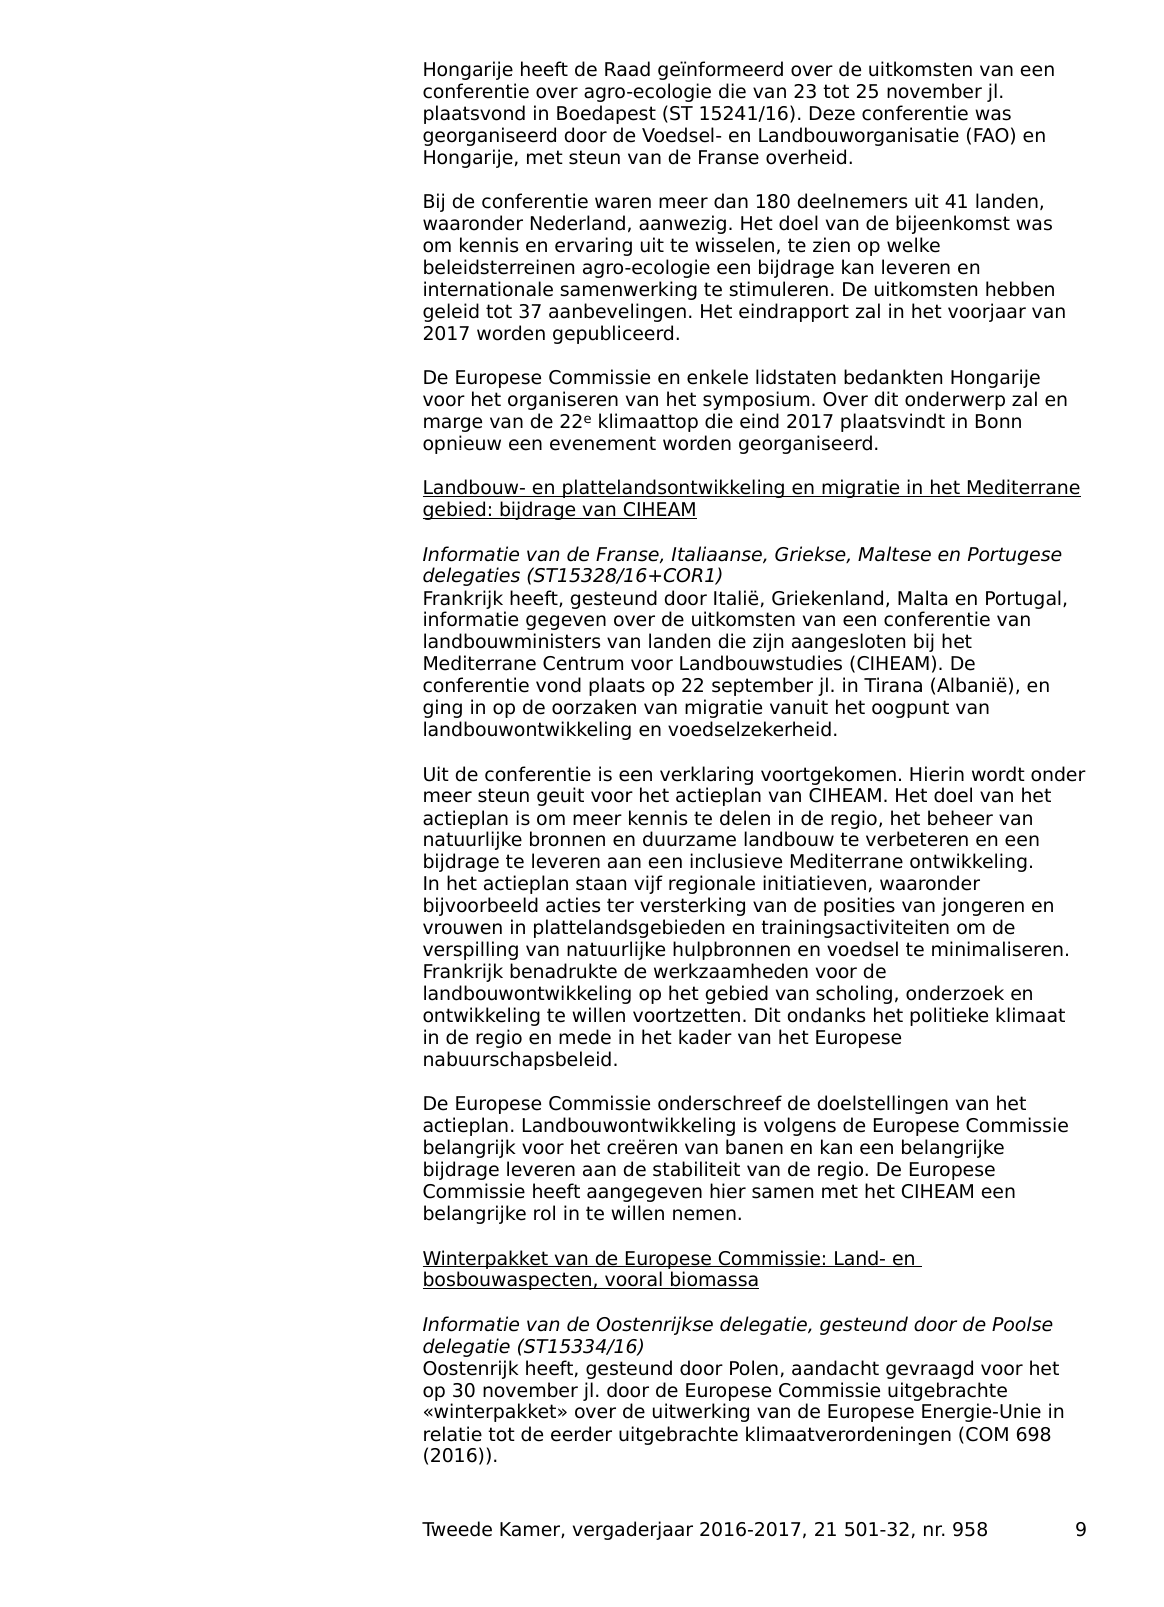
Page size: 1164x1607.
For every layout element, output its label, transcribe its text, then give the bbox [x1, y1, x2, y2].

text Frankrijk heeft, gesteund door Italië, Griekenland, Malta en Portugal, informatie gegeven over de uitkomsten van een conferentie van landbouwministers van landen die zijn aangesloten bij het Mediterrane Centrum voor Landbouwstudies (CIHEAM). De conferentie vond plaats op 22 september jl. in Tirana (Albanië), en ging in op de oorzaken van migratie vanuit het oogpunt van landbouwontwikkeling en voedselzekerheid. [422, 587, 1087, 741]
text In het actieplan staan vijf regionale initiatieven, waaronder bijvoorbeeld acties ter versterking van de posities van jongeren en vrouwen in plattelandsgebieden en trainingsactiviteiten om de verspilling van natuurlijke hulpbronnen en voedsel te minimaliseren. Frankrijk benadrukte de werkzaamheden voor de landbouwontwikkeling op het gebied van scholing, onderzoek en ontwikkeling te willen voortzetten. Dit ondanks het politieke klimaat in de regio en mede in het kader van het Europese nabuurschapsbeleid. [422, 873, 1087, 1071]
text Informatie van de Franse, Italiaanse, Griekse, Maltese en Portugese delegaties (ST15328/16+COR1) [422, 543, 1087, 587]
text De Europese Commissie onderschreef de doelstellingen van het actieplan. Landbouwontwikkeling is volgens de Europese Commissie belangrijk voor het creëren van banen en kan een belangrijke bijdrage leveren aan de stabiliteit van de regio. De Europese Commissie heeft aangegeven hier samen met het CIHEAM een belangrijke rol in te willen nemen. [422, 1093, 1087, 1225]
text Oostenrijk heeft, gesteund door Polen, aandacht gevraagd voor het op 30 november jl. door de Europese Commissie uitgebrachte «winterpakket» over de uitwerking van de Europese Energie-Unie in relatie tot de eerder uitgebrachte klimaatverordeningen (COM 698 (2016)). [422, 1357, 1087, 1467]
text Hongarije heeft de Raad geïnformeerd over de uitkomsten van een conferentie over agro-ecologie die van 23 tot 25 november jl. plaatsvond in Boedapest (ST 15241/16). Deze conferentie was georganiseerd door de Voedsel- en Landbouworganisatie (FAO) en Hongarije, met steun van de Franse overheid. [422, 59, 1087, 169]
subtitle Landbouw- en plattelandsontwikkeling en migratie in het Mediterrane gebied: bijdrage van CIHEAM [422, 477, 1087, 521]
text Informatie van de Oostenrijkse delegatie, gesteund door de Poolse delegatie (ST15334/16) [422, 1313, 1087, 1357]
text Uit de conferentie is een verklaring voortgekomen. Hierin wordt onder meer steun geuit voor het actieplan van CIHEAM. Het doel van het actieplan is om meer kennis te delen in de regio, het beheer van natuurlijke bronnen en duurzame landbouw te verbeteren en een bijdrage te leveren aan een inclusieve Mediterrane ontwikkeling. [422, 763, 1087, 873]
text Bij de conferentie waren meer dan 180 deelnemers uit 41 landen, waaronder Nederland, aanwezig. Het doel van de bijeenkomst was om kennis en ervaring uit te wisselen, te zien op welke beleidsterreinen agro-ecologie een bijdrage kan leveren en internationale samenwerking te stimuleren. De uitkomsten hebben geleid tot 37 aanbevelingen. Het eindrapport zal in het voorjaar van 2017 worden gepubliceerd. [422, 191, 1087, 345]
subtitle Winterpakket van de Europese Commissie: Land- en bosbouwaspecten, vooral biomassa [422, 1247, 1087, 1291]
text De Europese Commissie en enkele lidstaten bedankten Hongarije voor het organiseren van het symposium. Over dit onderwerp zal en marge van de 22e klimaattop die eind 2017 plaatsvindt in Bonn opnieuw een evenement worden georganiseerd. [422, 367, 1087, 455]
